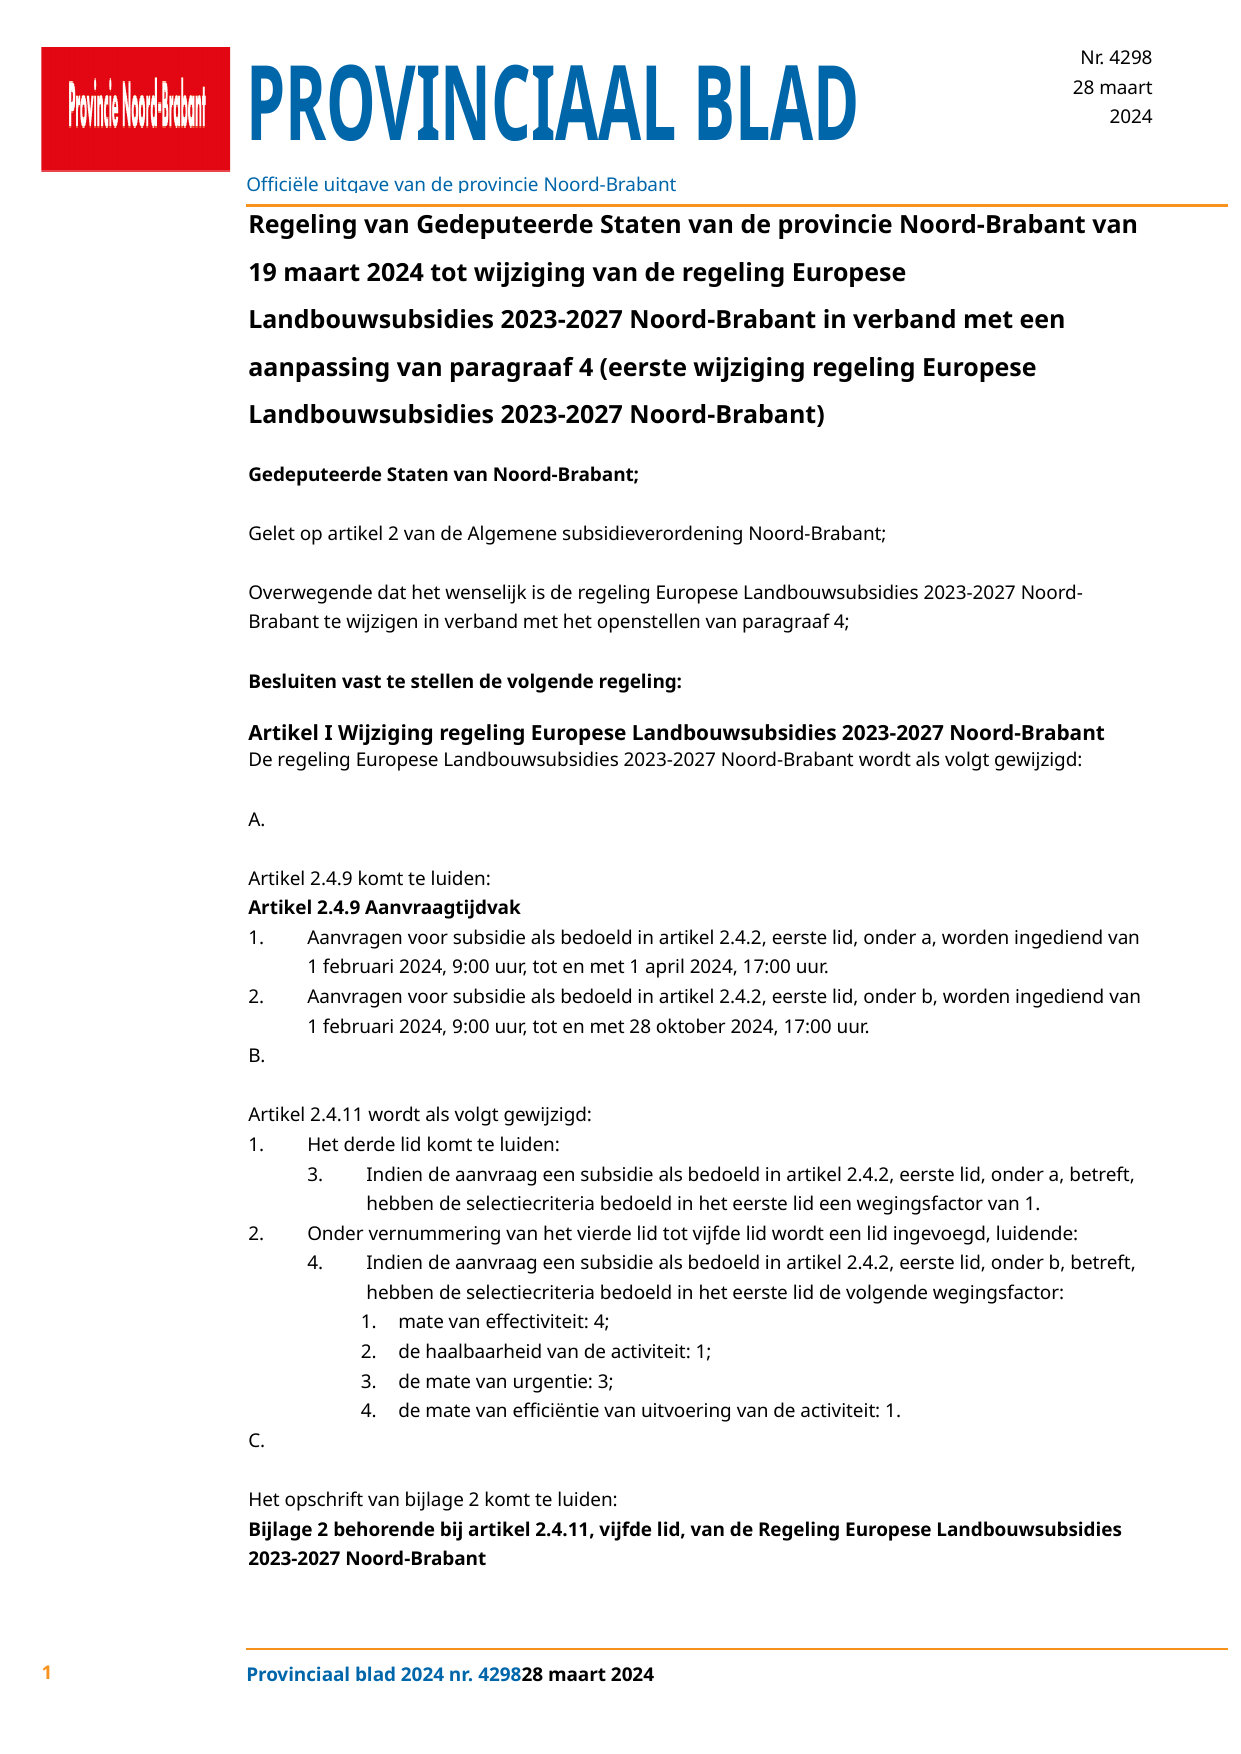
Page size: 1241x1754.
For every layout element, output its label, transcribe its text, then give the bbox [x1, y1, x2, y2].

text De regeling Europese Landbouwsubsidies 2023-2027 Noord-Brabant wordt als volgt gewijzigd: [248, 747, 1152, 772]
list de mate van efficiëntie van uitvoering van de activiteit: 1. [361, 1397, 1152, 1423]
list Indien de aanvraag een subsidie als bedoeld in artikel 2.4.2, eerste lid, onder b, betreft, hebben de selectiecriteria bedoeld in het eerste lid de volgende wegingsfactor: [307, 1249, 1152, 1305]
list de haalbaarheid van de activiteit: 1; [361, 1338, 1152, 1364]
list Het derde lid komt te luiden: [248, 1131, 1152, 1157]
text Overwegende dat het wenselijk is de regeling Europese Landbouwsubsidies 2023-2027 Noord-Brabant te wijzigen in verband met het openstellen van paragraaf 4; [248, 579, 1152, 634]
text Het opschrift van bijlage 2 komt te luiden: [248, 1486, 1152, 1512]
text Gelet op artikel 2 van de Algemene subsidieverordening Noord-Brabant; [248, 520, 1152, 546]
text C. [248, 1427, 1152, 1453]
text Artikel I Wijziging regeling Europese Landbouwsubsidies 2023-2027 Noord-Brabant [248, 718, 1152, 747]
list mate van effectiviteit: 4; [361, 1309, 1152, 1334]
text B. [248, 1042, 1152, 1068]
text Artikel 2.4.9 komt te luiden: [248, 865, 1152, 891]
text Besluiten vast te stellen de volgende regeling: [248, 668, 1152, 693]
text Artikel 2.4.11 wordt als volgt gewijzigd: [248, 1102, 1152, 1127]
list Aanvragen voor subsidie als bedoeld in artikel 2.4.2, eerste lid, onder b, worden ingediend van 1 februari 2024, 9:00 uur, tot en met 28 oktober 2024, 17:00 uur. [248, 983, 1152, 1039]
list de mate van urgentie: 3; [361, 1368, 1152, 1394]
list Aanvragen voor subsidie als bedoeld in artikel 2.4.2, eerste lid, onder a, worden ingediend van 1 februari 2024, 9:00 uur, tot en met 1 april 2024, 17:00 uur. [248, 924, 1152, 979]
list Onder vernummering van het vierde lid tot vijfde lid wordt een lid ingevoegd, luidende: [248, 1220, 1152, 1246]
picture [41, 47, 231, 172]
list Indien de aanvraag een subsidie als bedoeld in artikel 2.4.2, eerste lid, onder a, betreft, hebben de selectiecriteria bedoeld in het eerste lid een wegingsfactor van 1. [307, 1161, 1152, 1216]
text Regeling van Gedeputeerde Staten van de provincie Noord-Brabant van 19 maart 2024 tot wijziging van de regeling Europese Landbouwsubsidies 2023-2027 Noord-Brabant in verband met een aanpassing van paragraaf 4 (eerste wijziging regeling Europese Landbouwsubsidies 2023-2027 Noord-Brabant) [248, 207, 1152, 431]
text Bijlage 2 behorende bij artikel 2.4.11, vijfde lid, van de Regeling Europese Landbouwsubsidies 2023-2027 Noord-Brabant [248, 1516, 1152, 1571]
text Gedeputeerde Staten van Noord-Brabant; [248, 461, 1152, 486]
text A. [248, 806, 1152, 832]
text Artikel 2.4.9 Aanvraagtijdvak [248, 894, 1152, 920]
